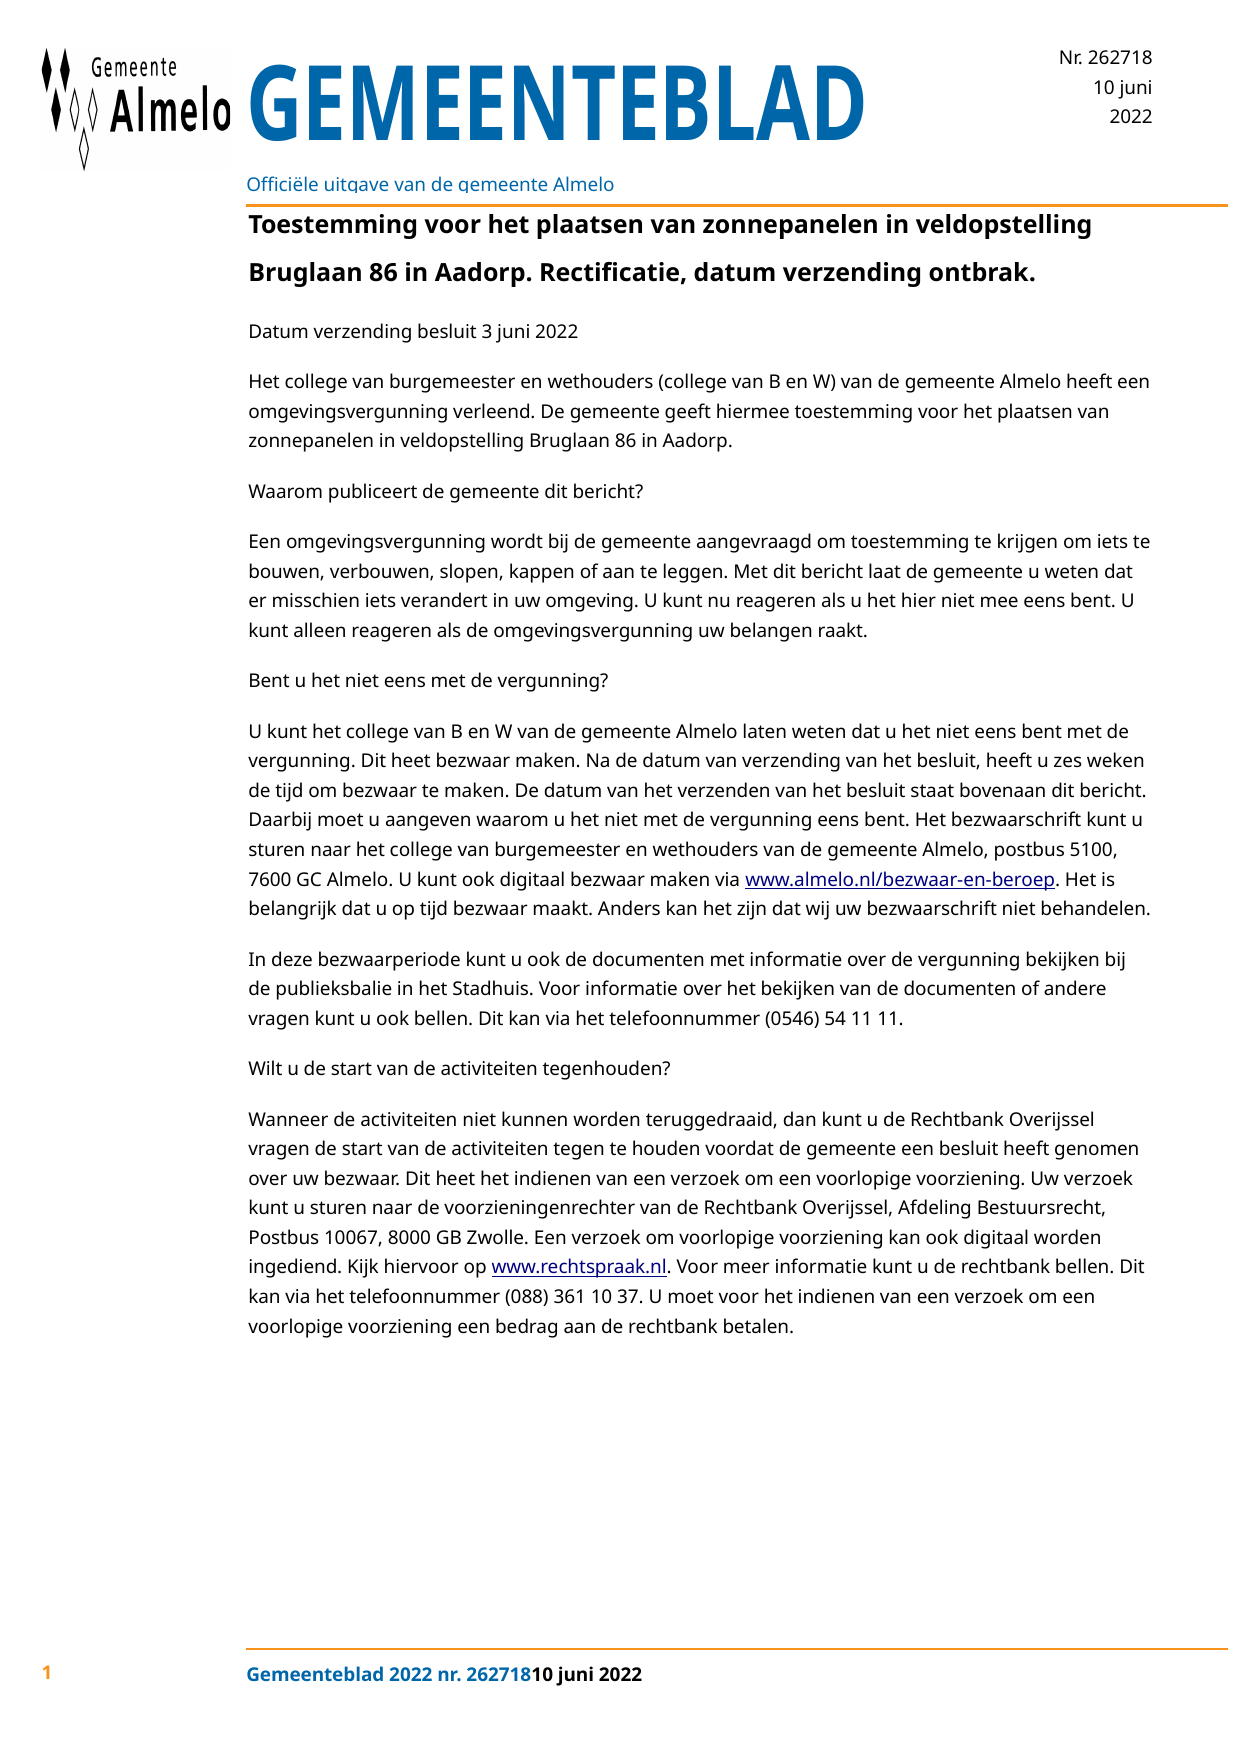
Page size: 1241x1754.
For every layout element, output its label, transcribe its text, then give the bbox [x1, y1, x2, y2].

text Toestemming voor het plaatsen van zonnepanelen in veldopstelling Bruglaan 86 in Aadorp. Rectificatie, datum verzending ontbrak. [248, 207, 1152, 288]
text Een omgevingsvergunning wordt bij de gemeente aangevraagd om toestemming te krijgen om iets te bouwen, verbouwen, slopen, kappen of aan te leggen. Met dit bericht laat de gemeente u weten dat er misschien iets verandert in uw omgeving. U kunt nu reageren als u het hier niet mee eens bent. U kunt alleen reageren als de omgevingsvergunning uw belangen raakt. [248, 528, 1152, 643]
text Waarom publiceert de gemeente dit bericht? [248, 478, 1152, 504]
text Wanneer de activiteiten niet kunnen worden teruggedraaid, dan kunt u de Rechtbank Overijssel vragen de start van de activiteiten tegen te houden voordat de gemeente een besluit heeft genomen over uw bezwaar. Dit heet het indienen van een verzoek om een voorlopige voorziening. Uw verzoek kunt u sturen naar de voorzieningenrechter van de Rechtbank Overijssel, Afdeling Bestuursrecht, Postbus 10067, 8000 GB Zwolle. Een verzoek om voorlopige voorziening kan ook digitaal worden ingediend. Kijk hiervoor op www.rechtspraak.nl. Voor meer informatie kunt u de rechtbank bellen. Dit kan via het telefoonnummer (088) 361 10 37. U moet voor het indienen van een verzoek om een voorlopige voorziening een bedrag aan de rechtbank betalen. [248, 1106, 1152, 1339]
text In deze bezwaarperiode kunt u ook de documenten met informatie over de vergunning bekijken bij de publieksbalie in het Stadhuis. Voor informatie over het bekijken van de documenten of andere vragen kunt u ook bellen. Dit kan via het telefoonnummer (0546) 54 11 11. [248, 946, 1152, 1031]
text Het college van burgemeester en wethouders (college van B en W) van de gemeente Almelo heeft een omgevingsvergunning verleend. De gemeente geeft hiermee toestemming voor het plaatsen van zonnepanelen in veldopstelling Bruglaan 86 in Aadorp. [248, 368, 1152, 453]
text Bent u het niet eens met de vergunning? [248, 667, 1152, 693]
text Wilt u de start van de activiteiten tegenhouden? [248, 1055, 1152, 1081]
text U kunt het college van B en W van de gemeente Almelo laten weten dat u het niet eens bent met de vergunning. Dit heet bezwaar maken. Na de datum van verzending van het besluit, heeft u zes weken de tijd om bezwaar te maken. De datum van het verzenden van het besluit staat bovenaan dit bericht. Daarbij moet u aangeven waarom u het niet met de vergunning eens bent. Het bezwaarschrift kunt u sturen naar het college van burgemeester en wethouders van de gemeente Almelo, postbus 5100, 7600 GC Almelo. U kunt ook digitaal bezwaar maken via www.almelo.nl/bezwaar-en-beroep. Het is belangrijk dat u op tijd bezwaar maakt. Anders kan het zijn dat wij uw bezwaarschrift niet behandelen. [248, 718, 1152, 921]
text Datum verzending besluit 3 juni 2022 [248, 318, 1152, 344]
picture [41, 47, 231, 172]
